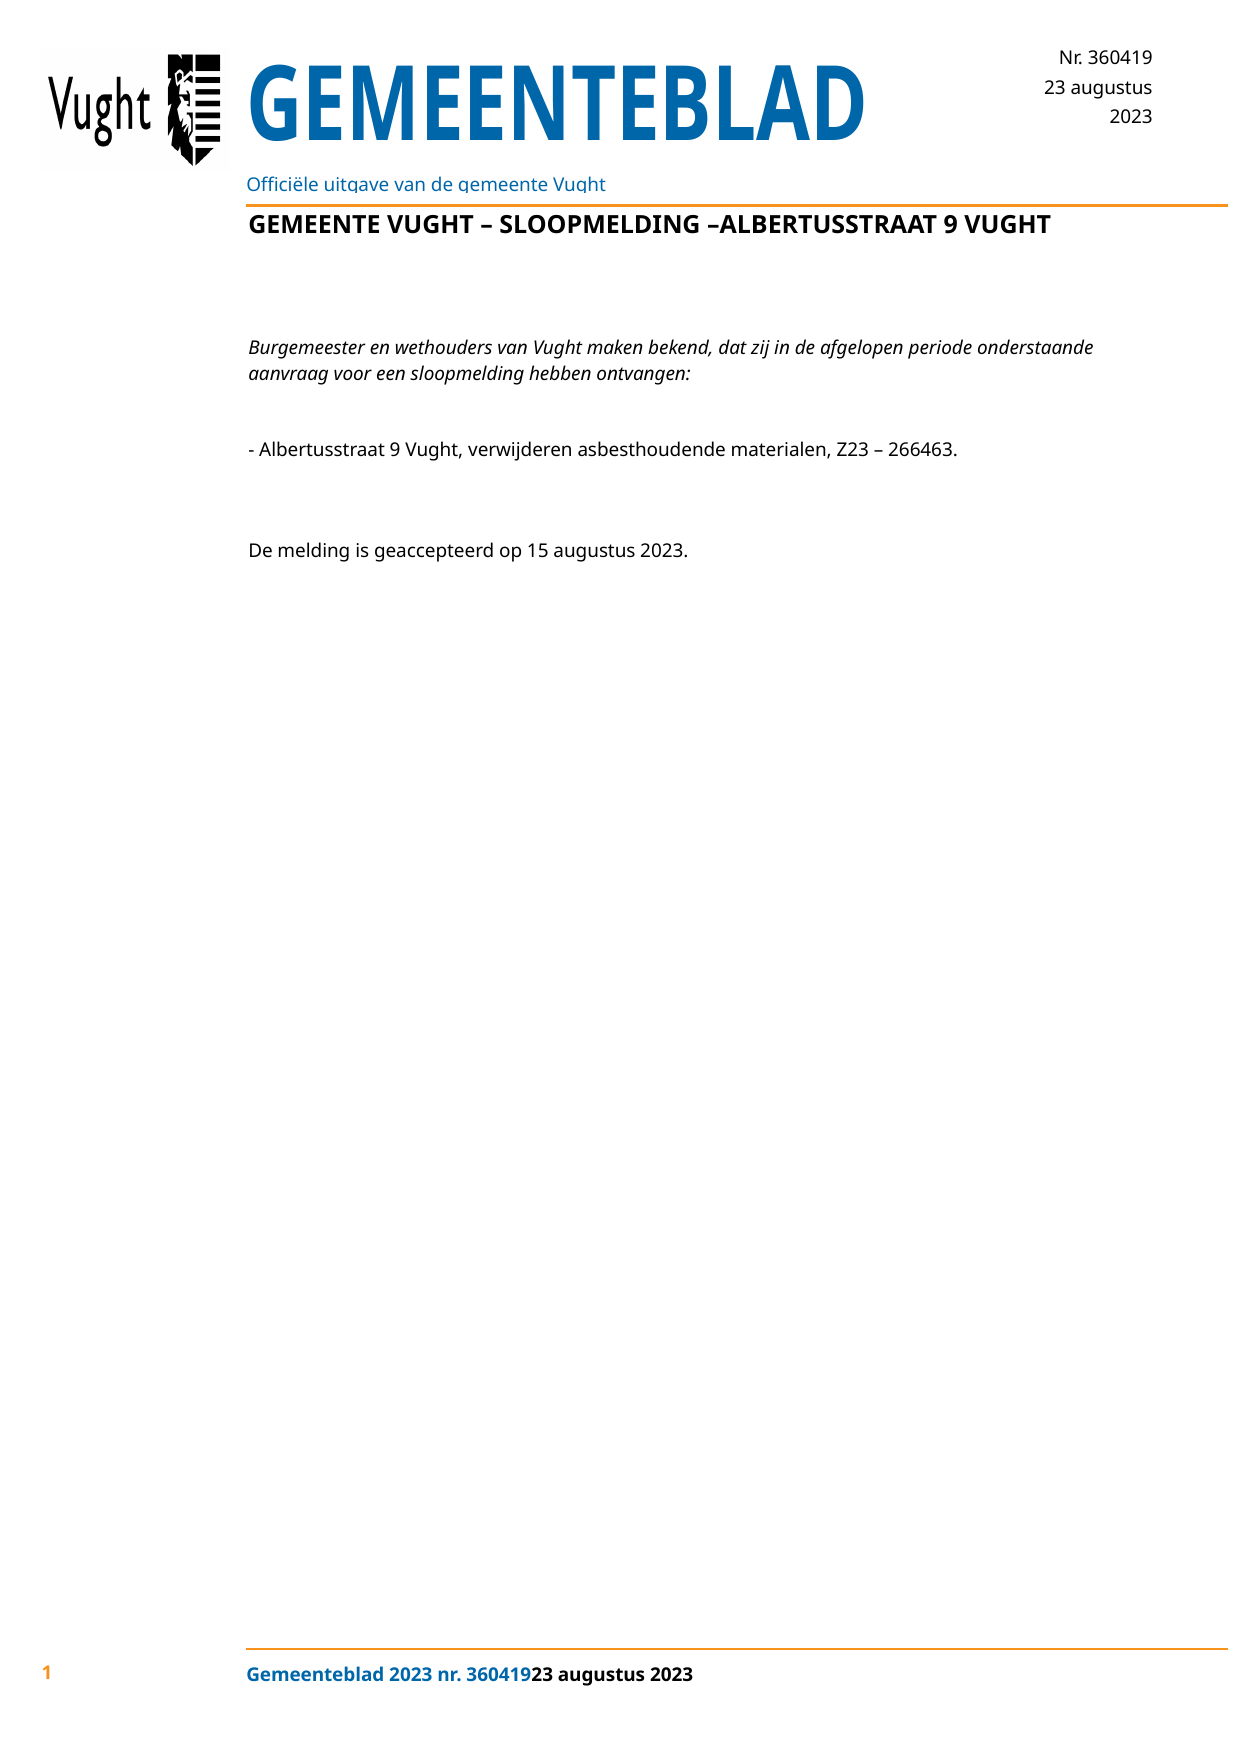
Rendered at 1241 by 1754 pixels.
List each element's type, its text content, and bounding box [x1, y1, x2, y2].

text GEMEENTE VUGHT – SLOOPMELDING –ALBERTUSSTRAAT 9 VUGHT [248, 207, 1152, 241]
text - Albertusstraat 9 Vught, verwijderen asbesthoudende materialen, Z23 – 266463. [248, 436, 1152, 462]
text Burgemeester en wethouders van Vught maken bekend, dat zij in de afgelopen periode onderstaande aanvraag voor een sloopmelding hebben ontvangen: [248, 334, 1152, 386]
text De melding is geaccepteerd op 15 augustus 2023. [248, 537, 1152, 563]
picture [41, 47, 231, 172]
